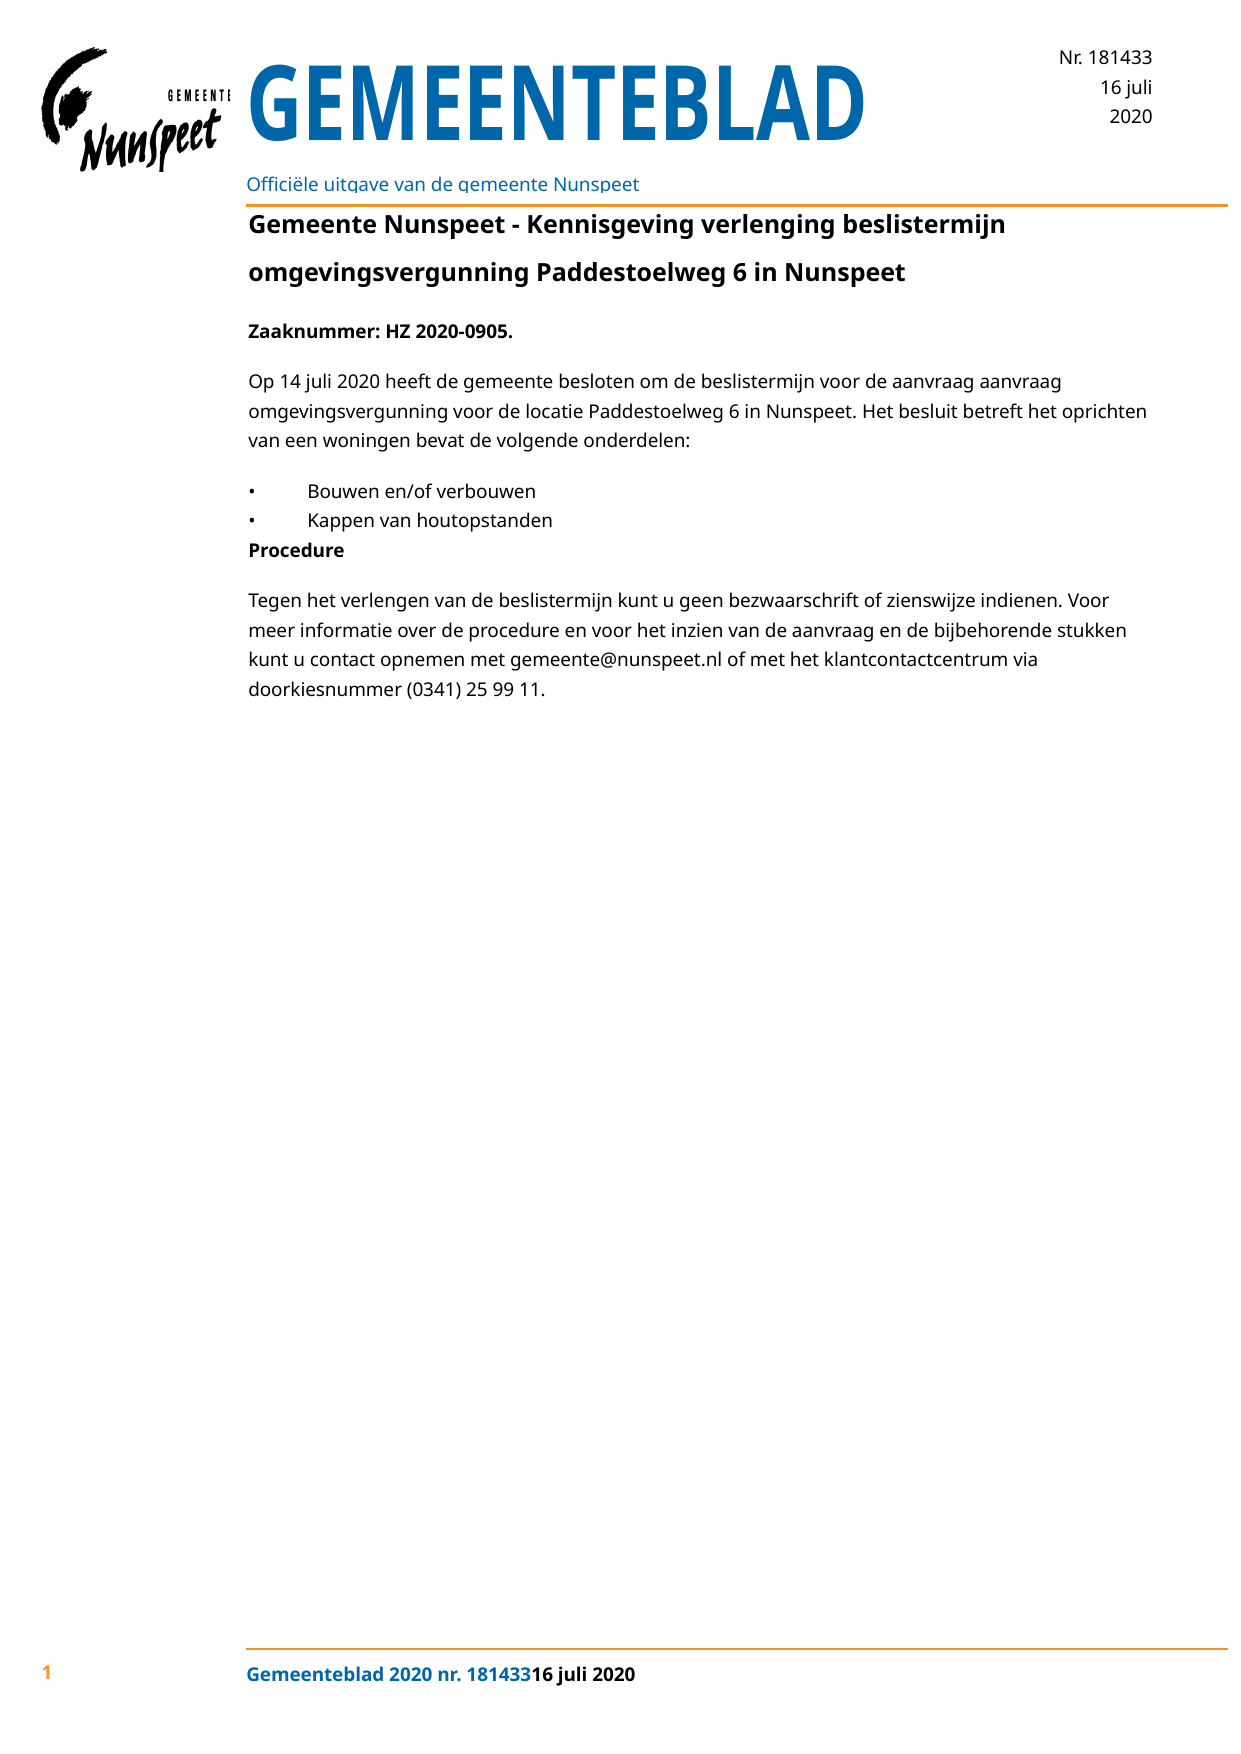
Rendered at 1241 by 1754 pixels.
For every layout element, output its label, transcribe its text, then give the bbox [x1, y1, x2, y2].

list Kappen van houtopstanden [248, 507, 1152, 533]
picture [41, 47, 231, 172]
text Procedure [248, 537, 1152, 563]
text Op 14 juli 2020 heeft de gemeente besloten om de beslistermijn voor de aanvraag aanvraag omgevingsvergunning voor de locatie Paddestoelweg 6 in Nunspeet. Het besluit betreft het oprichten van een woningen bevat de volgende onderdelen: [248, 368, 1152, 453]
text Tegen het verlengen van de beslistermijn kunt u geen bezwaarschrift of zienswijze indienen. Voor meer informatie over de procedure en voor het inzien van de aanvraag en de bijbehorende stukken kunt u contact opnemen met gemeente@nunspeet.nl of met het klantcontactcentrum via doorkiesnummer (0341) 25 99 11. [248, 587, 1152, 702]
text Gemeente Nunspeet - Kennisgeving verlenging beslistermijn omgevingsvergunning Paddestoelweg 6 in Nunspeet [248, 207, 1152, 288]
text Zaaknummer: HZ 2020-0905. [248, 318, 1152, 344]
list Bouwen en/of verbouwen [248, 478, 1152, 504]
